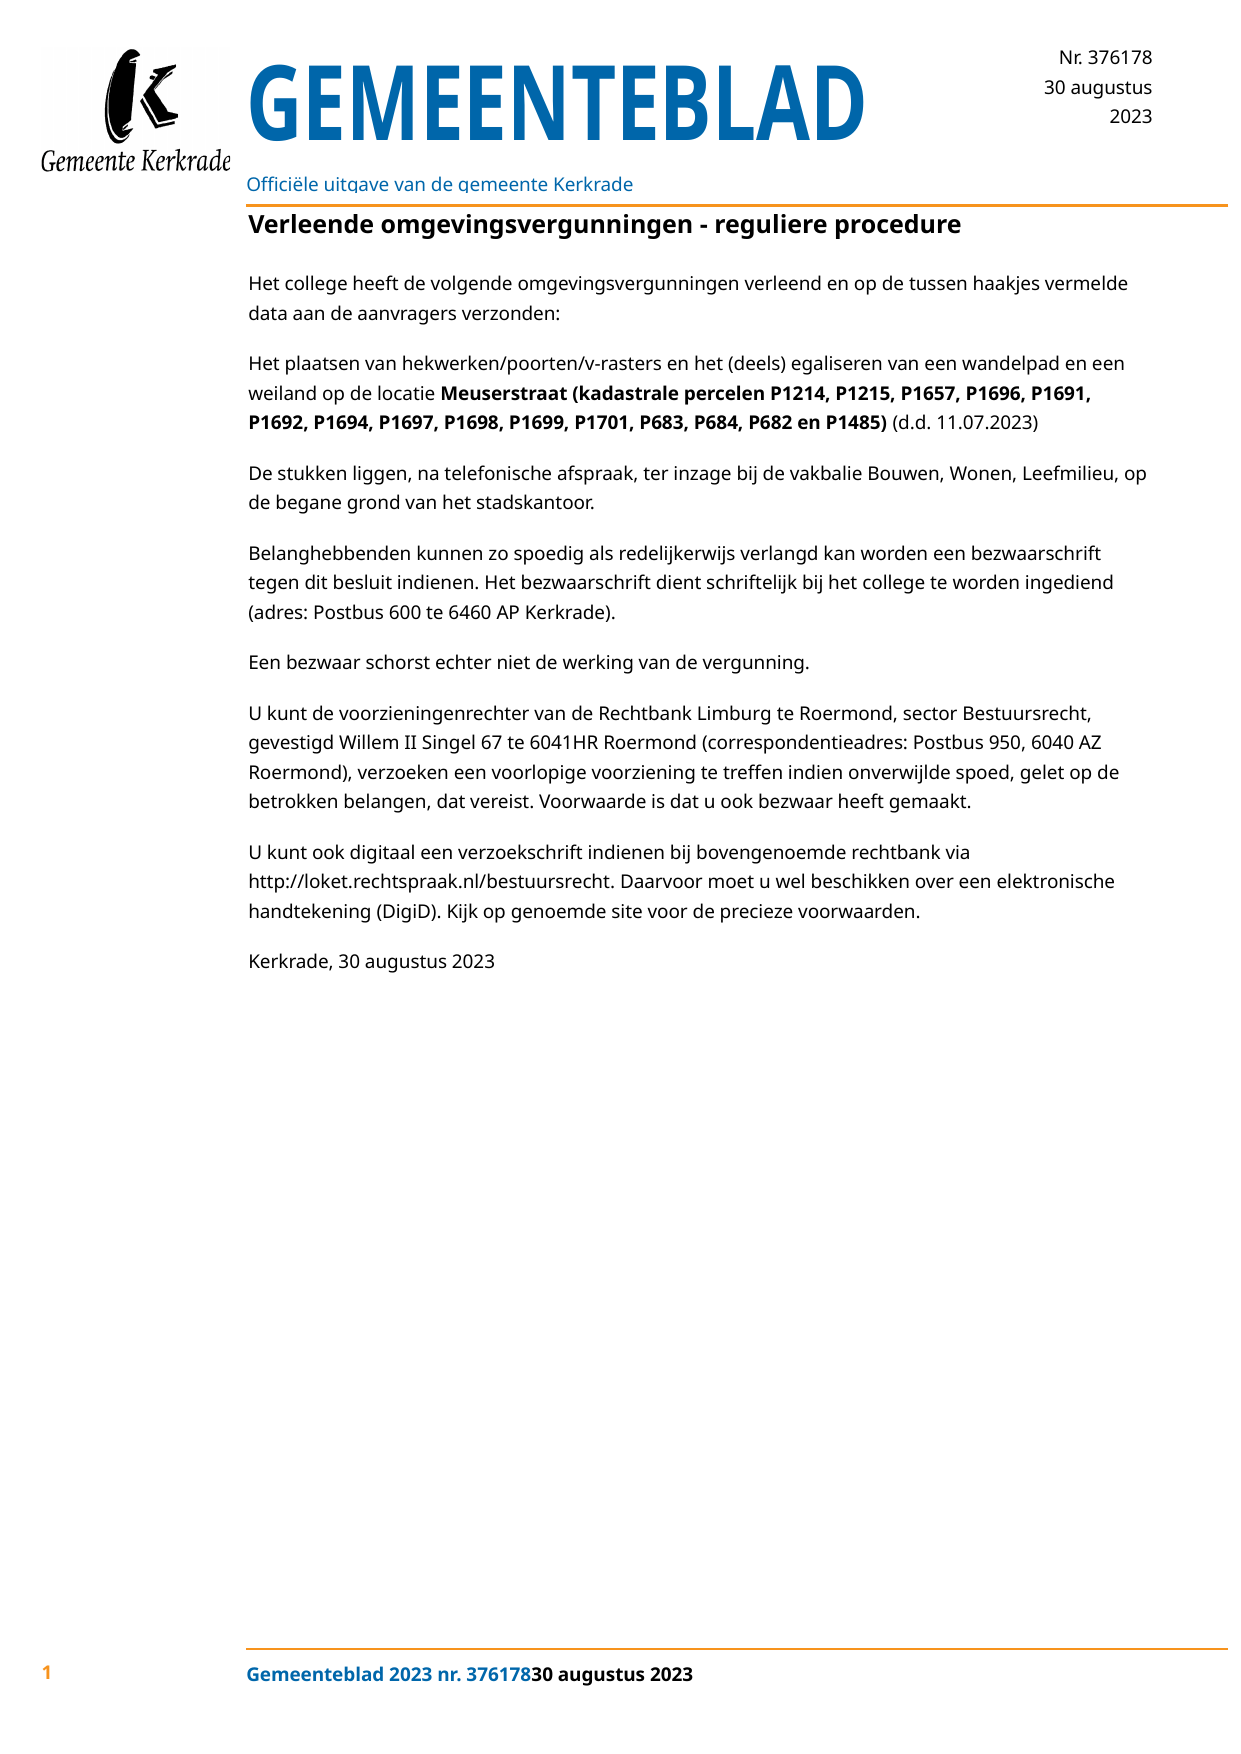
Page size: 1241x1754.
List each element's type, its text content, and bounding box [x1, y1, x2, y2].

text Belanghebbenden kunnen zo spoedig als redelijkerwijs verlangd kan worden een bezwaarschrift tegen dit besluit indienen. Het bezwaarschrift dient schriftelijk bij het college te worden ingediend (adres: Postbus 600 te 6460 AP Kerkrade). [248, 540, 1152, 625]
text Verleende omgevingsvergunningen - reguliere procedure [248, 207, 1152, 241]
text U kunt de voorzieningenrechter van de Rechtbank Limburg te Roermond, sector Bestuursrecht, gevestigd Willem II Singel 67 te 6041HR Roermond (correspondentieadres: Postbus 950, 6040 AZ Roermond), verzoeken een voorlopige voorziening te treffen indien onverwijlde spoed, gelet op de betrokken belangen, dat vereist. Voorwaarde is dat u ook bezwaar heeft gemaakt. [248, 700, 1152, 814]
text Het college heeft de volgende omgevingsvergunningen verleend en op de tussen haakjes vermelde data aan de aanvragers verzonden: [248, 270, 1152, 326]
text Een bezwaar schorst echter niet de werking van de vergunning. [248, 649, 1152, 675]
text Het plaatsen van hekwerken/poorten/v-rasters en het (deels) egaliseren van een wandelpad en een weiland op de locatie Meuserstraat (kadastrale percelen P1214, P1215, P1657, P1696, P1691, P1692, P1694, P1697, P1698, P1699, P1701, P683, P684, P682 en P1485) (d.d. 11.07.2023) [248, 350, 1152, 435]
text De stukken liggen, na telefonische afspraak, ter inzage bij de vakbalie Bouwen, Wonen, Leefmilieu, op de begane grond van het stadskantoor. [248, 460, 1152, 515]
picture [41, 47, 231, 172]
text Kerkrade, 30 augustus 2023 [248, 949, 1152, 974]
text U kunt ook digitaal een verzoekschrift indienen bij bovengenoemde rechtbank via http://loket.rechtspraak.nl/bestuursrecht. Daarvoor moet u wel beschikken over een elektronische handtekening (DigiD). Kijk op genoemde site voor de precieze voorwaarden. [248, 839, 1152, 924]
